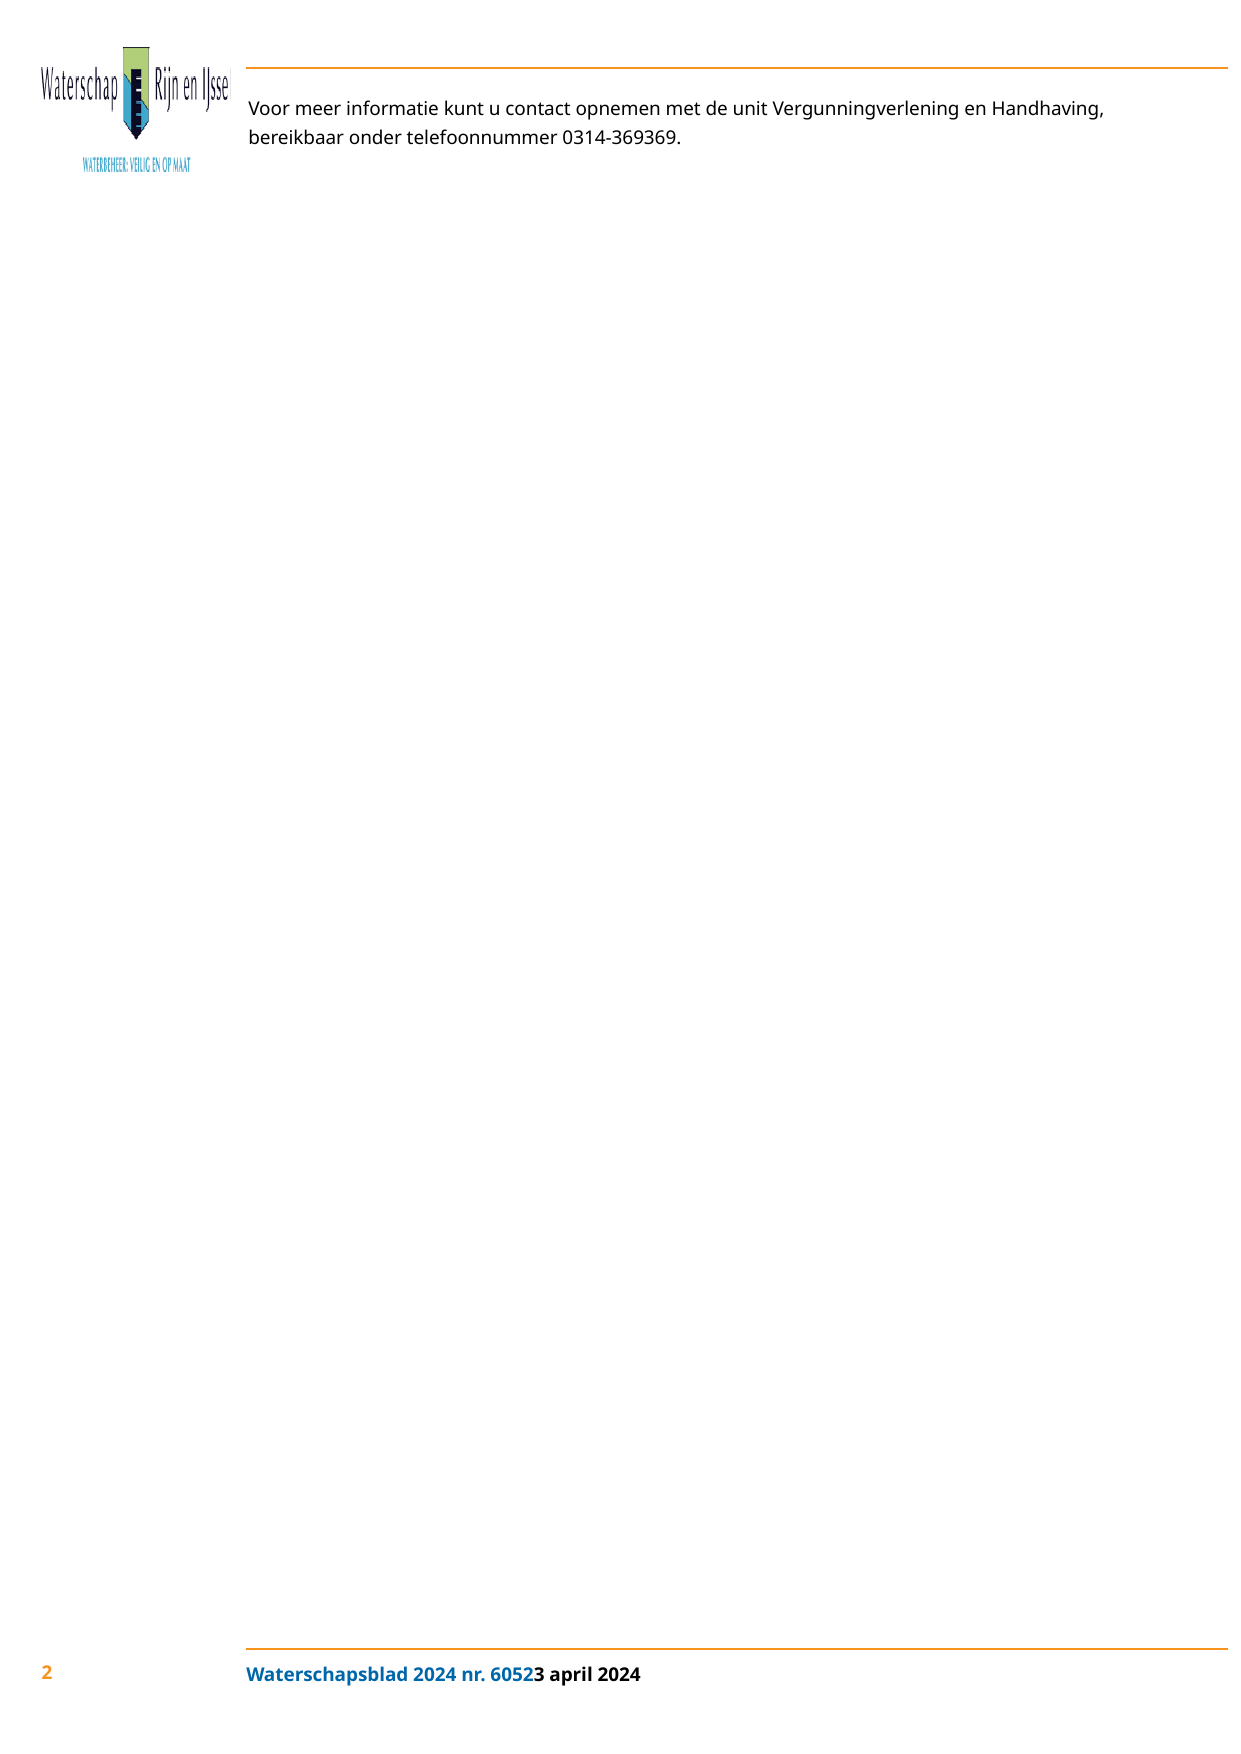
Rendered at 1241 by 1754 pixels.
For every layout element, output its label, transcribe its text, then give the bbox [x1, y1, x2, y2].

text Voor meer informatie kunt u contact opnemen met de unit Vergunningverlening en Handhaving, bereikbaar onder telefoonnummer 0314-369369. [248, 95, 1152, 150]
picture [41, 47, 231, 172]
